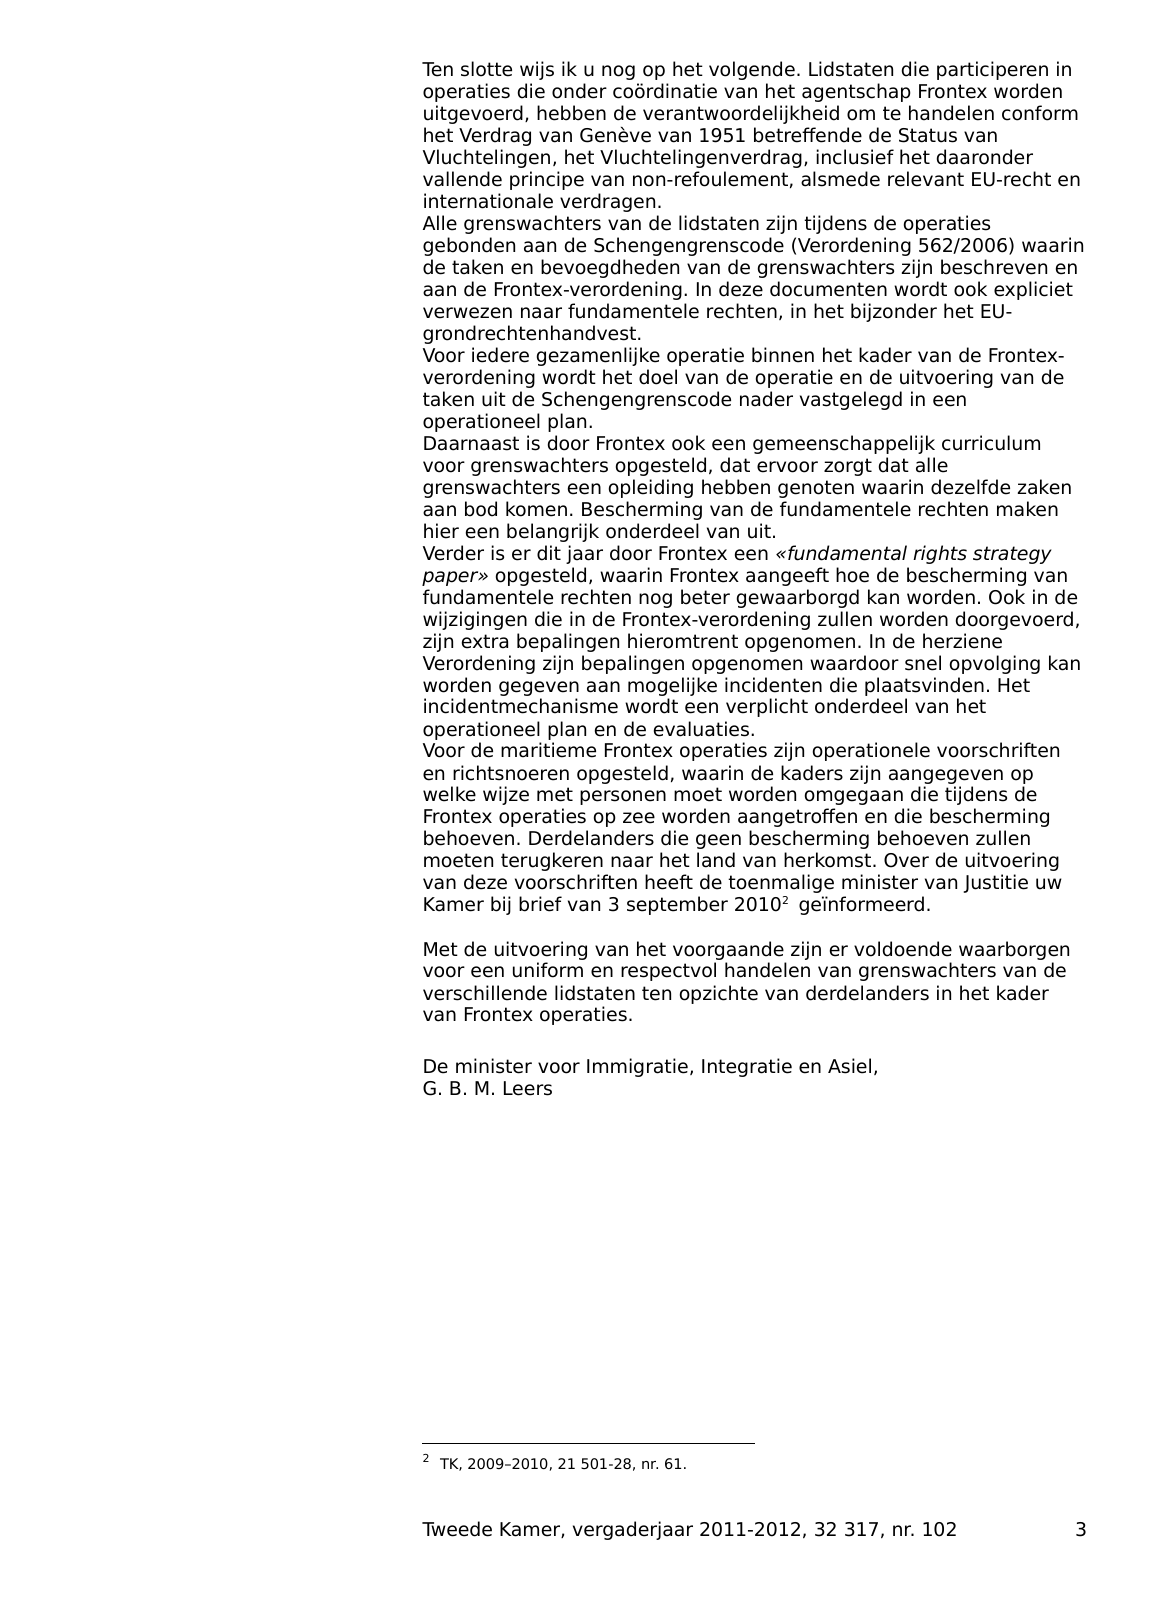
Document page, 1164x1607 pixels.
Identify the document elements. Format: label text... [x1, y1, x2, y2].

text TK, 2009–2010, 21 501-28, nr. 61. [422, 1452, 1087, 1474]
text Alle grenswachters van de lidstaten zijn tijdens de operaties gebonden aan de Schengengrenscode (Verordening 562/2006) waarin de taken en bevoegdheden van de grenswachters zijn beschreven en aan de Frontex-verordening. In deze documenten wordt ook expliciet verwezen naar fundamentele rechten, in het bijzonder het EU-grondrechtenhandvest. [422, 213, 1087, 345]
text Met de uitvoering van het voorgaande zijn er voldoende waarborgen voor een uniform en respectvol handelen van grenswachters van de verschillende lidstaten ten opzichte van derdelanders in het kader van Frontex operaties. [422, 938, 1087, 1026]
text Voor de maritieme Frontex operaties zijn operationele voorschriften en richtsnoeren opgesteld, waarin de kaders zijn aangegeven op welke wijze met personen moet worden omgegaan die tijdens de Frontex operaties op zee worden aangetroffen en die bescherming behoeven. Derdelanders die geen bescherming behoeven zullen moeten terugkeren naar het land van herkomst. Over de uitvoering van deze voorschriften heeft de toenmalige minister van Justitie uw Kamer bij brief van 3 september 2010 geïnformeerd. [422, 740, 1087, 916]
text Daarnaast is door Frontex ook een gemeenschappelijk curriculum voor grenswachters opgesteld, dat ervoor zorgt dat alle grenswachters een opleiding hebben genoten waarin dezelfde zaken aan bod komen. Bescherming van de fundamentele rechten maken hier een belangrijk onderdeel van uit. [422, 433, 1087, 543]
text Ten slotte wijs ik u nog op het volgende. Lidstaten die participeren in operaties die onder coördinatie van het agentschap Frontex worden uitgevoerd, hebben de verantwoordelijkheid om te handelen conform het Verdrag van Genève van 1951 betreffende de Status van Vluchtelingen, het Vluchtelingenverdrag, inclusief het daaronder vallende principe van non-refoulement, alsmede relevant EU-recht en internationale verdragen. [422, 59, 1087, 213]
text De minister voor Immigratie, Integratie en Asiel, G. B. M. Leers [422, 1056, 1087, 1100]
text Voor iedere gezamenlijke operatie binnen het kader van de Frontex-verordening wordt het doel van de operatie en de uitvoering van de taken uit de Schengengrenscode nader vastgelegd in een operationeel plan. [422, 345, 1087, 433]
text Verder is er dit jaar door Frontex een «fundamental rights strategy paper» opgesteld, waarin Frontex aangeeft hoe de bescherming van fundamentele rechten nog beter gewaarborgd kan worden. Ook in de wijzigingen die in de Frontex-verordening zullen worden doorgevoerd, zijn extra bepalingen hieromtrent opgenomen. In de herziene Verordening zijn bepalingen opgenomen waardoor snel opvolging kan worden gegeven aan mogelijke incidenten die plaatsvinden. Het incidentmechanisme wordt een verplicht onderdeel van het operationeel plan en de evaluaties. [422, 543, 1087, 740]
